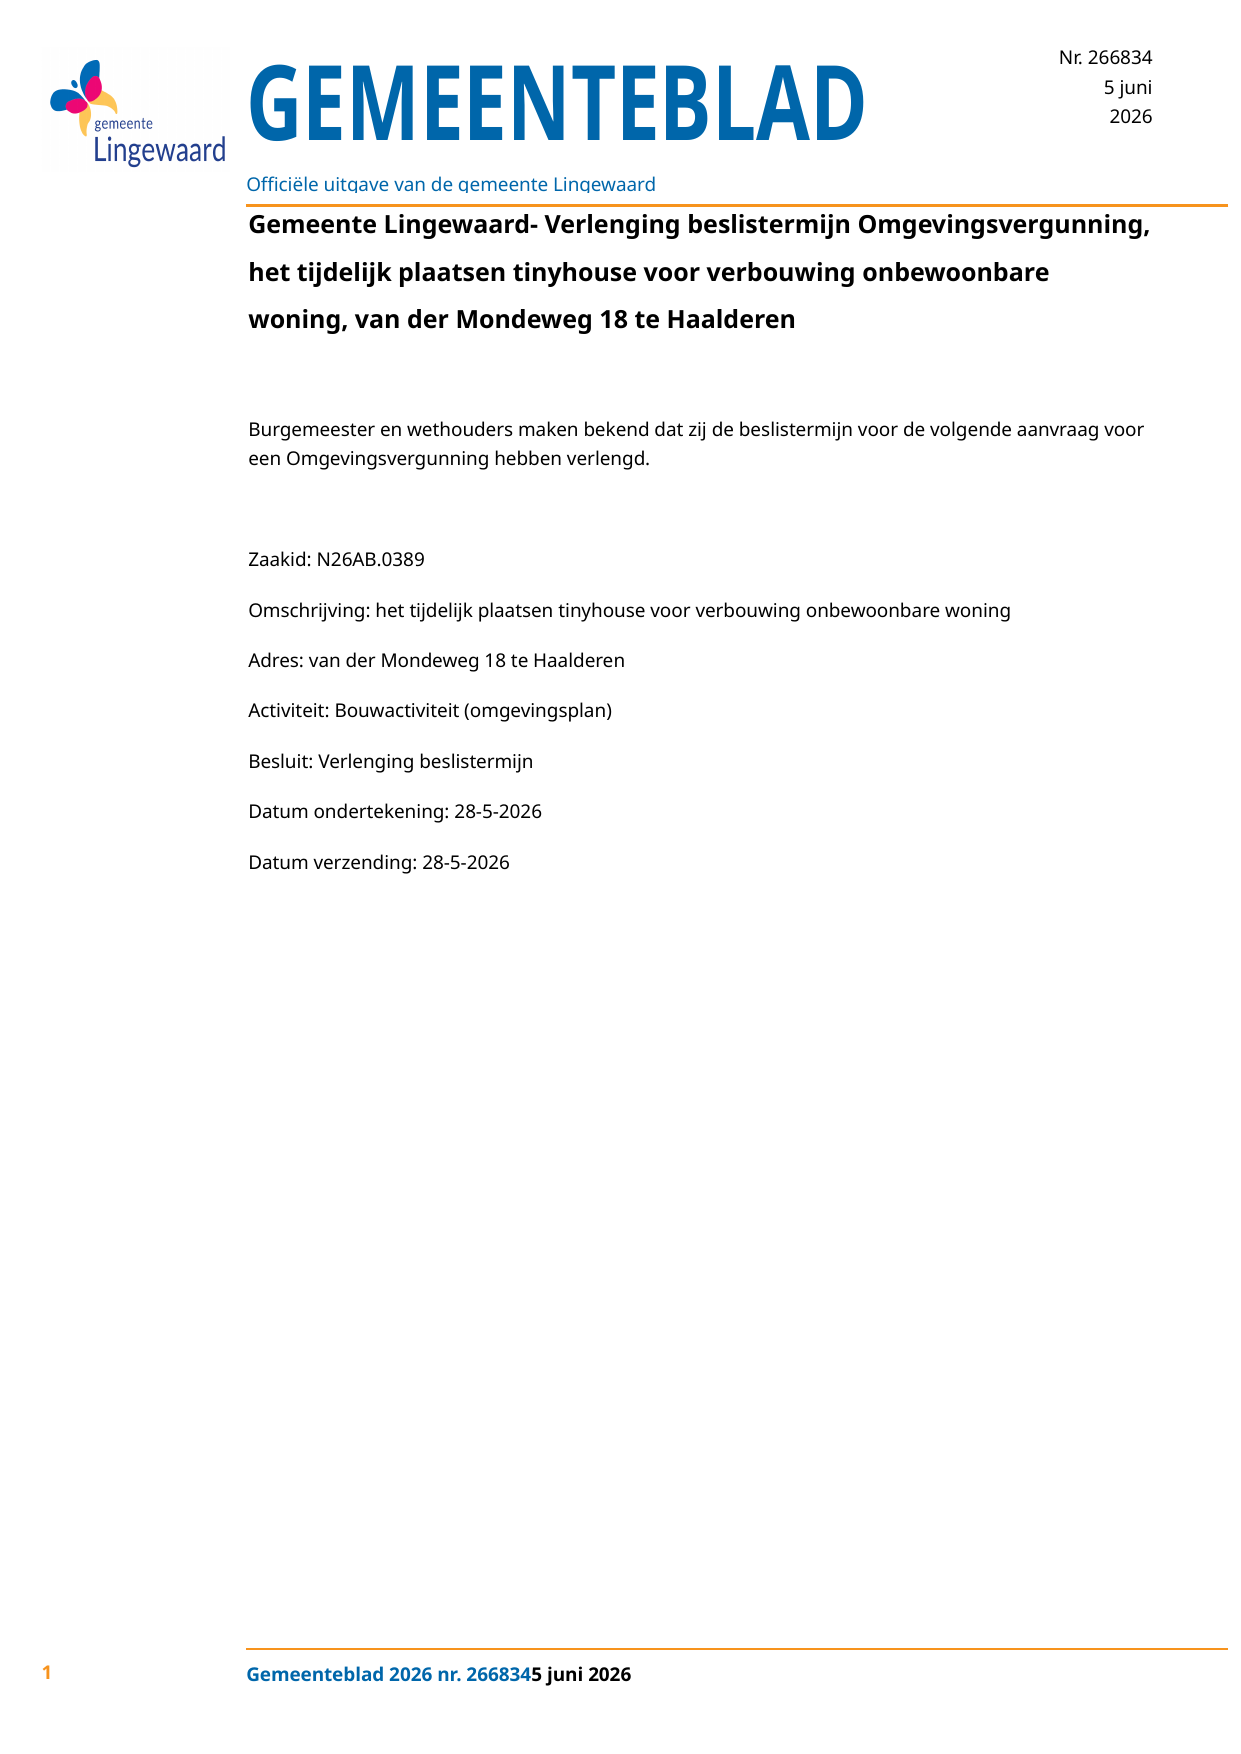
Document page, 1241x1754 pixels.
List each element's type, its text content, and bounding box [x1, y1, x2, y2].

text Omschrijving: het tijdelijk plaatsen tinyhouse voor verbouwing onbewoonbare woning [248, 597, 1152, 622]
text Burgemeester en wethouders maken bekend dat zij de beslistermijn voor de volgende aanvraag voor een Omgevingsvergunning hebben verlengd. [248, 416, 1152, 471]
text Zaakid: N26AB.0389 [248, 546, 1152, 572]
text Datum ondertekening: 28-5-2026 [248, 798, 1152, 824]
text Activiteit: Bouwactiviteit (omgevingsplan) [248, 698, 1152, 723]
picture [41, 47, 231, 172]
text Adres: van der Mondeweg 18 te Haalderen [248, 647, 1152, 673]
text Besluit: Verlenging beslistermijn [248, 748, 1152, 774]
text Gemeente Lingewaard- Verlenging beslistermijn Omgevingsvergunning, het tijdelijk plaatsen tinyhouse voor verbouwing onbewoonbare woning, van der Mondeweg 18 te Haalderen [248, 207, 1152, 336]
text Datum verzending: 28-5-2026 [248, 849, 1152, 874]
